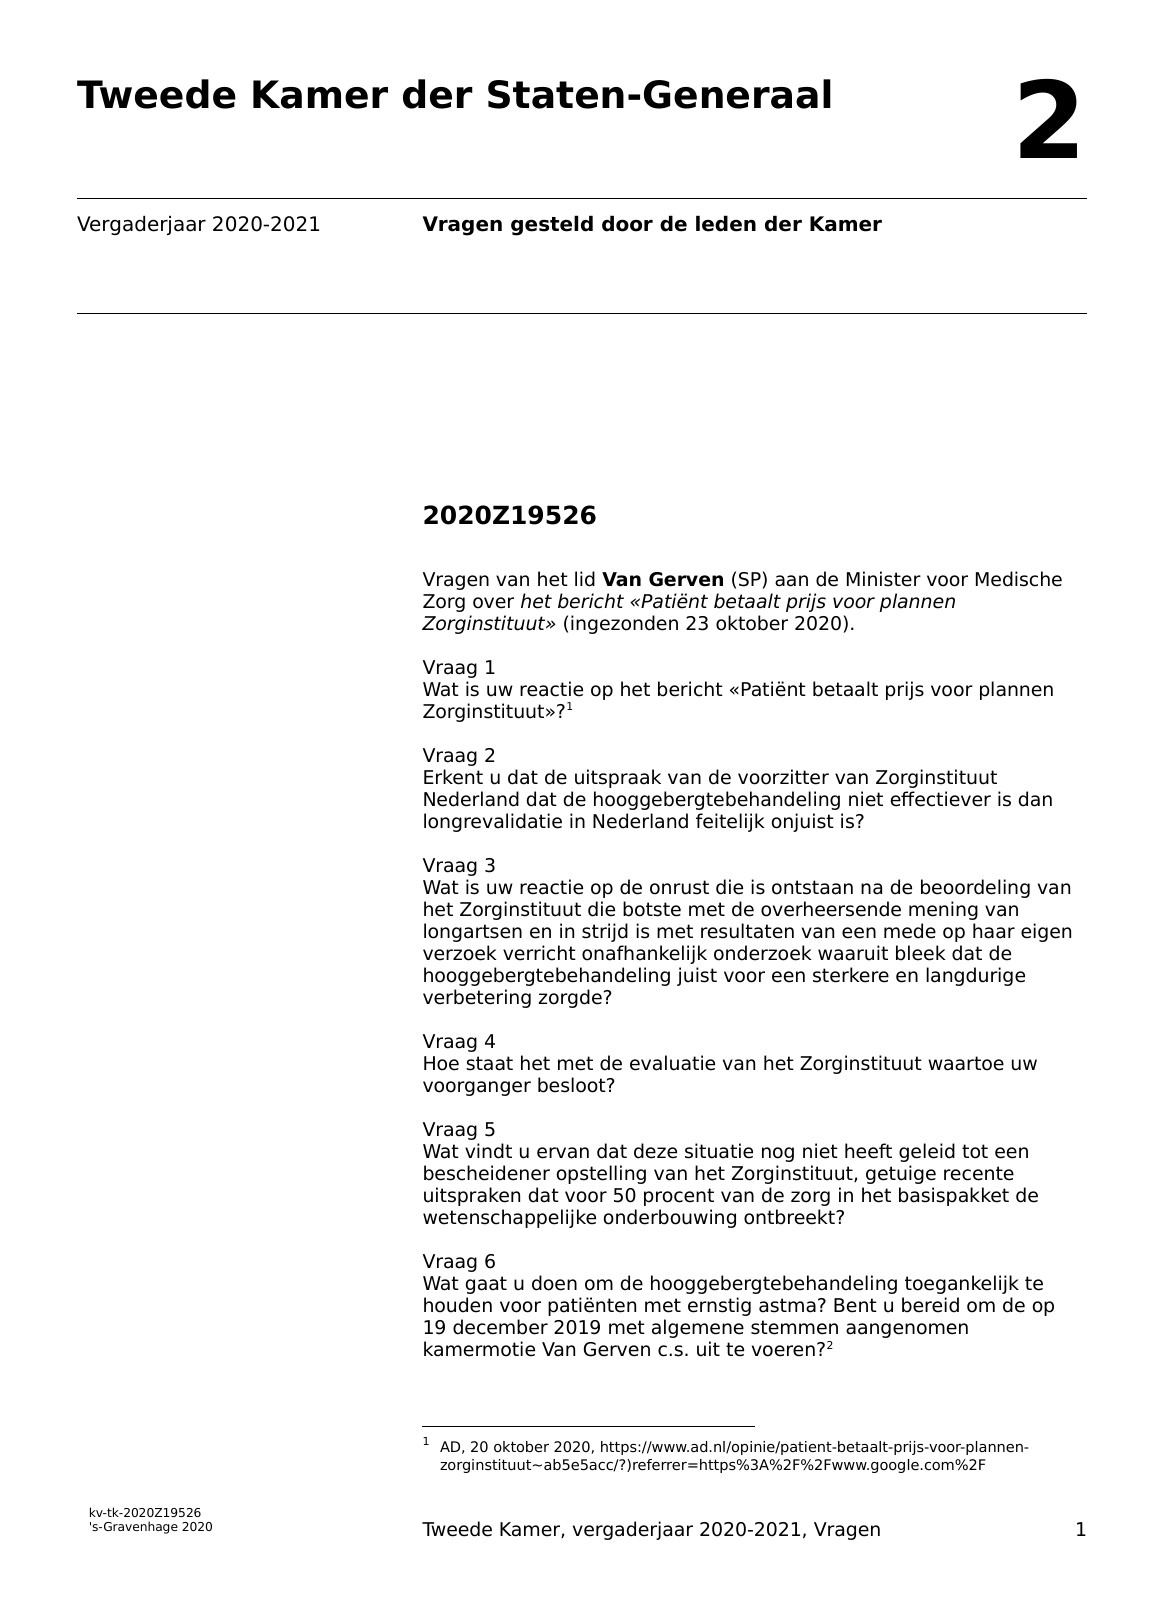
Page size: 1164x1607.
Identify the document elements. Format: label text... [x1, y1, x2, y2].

text kv-tk-2020Z19526 [88, 1506, 323, 1520]
text Vragen van het lid Van Gerven (SP) aan de Minister voor Medische Zorg over het bericht «Patiënt betaalt prijs voor plannen Zorginstituut» (ingezonden 23 oktober 2020). [422, 569, 1087, 635]
text AD, 20 oktober 2020, https://www.ad.nl/opinie/patient-betaalt-prijs-voor-plannen-zorginstituut~ab5e5acc/?)referrer=https%3A%2F%2Fwww.google.com%2F [422, 1435, 1087, 1474]
text 2020Z19526 [422, 501, 1087, 531]
text Wat vindt u ervan dat deze situatie nog niet heeft geleid tot een bescheidener opstelling van het Zorginstituut, getuige recente uitspraken dat voor 50 procent van de zorg in het basispakket de wetenschappelijke onderbouwing ontbreekt? [422, 1141, 1087, 1229]
text 's-Gravenhage 2020 [88, 1520, 323, 1534]
table_cell Vergaderjaar 2020-2021 [77, 199, 422, 313]
text Vraag 3 [422, 855, 1087, 877]
text Wat gaat u doen om de hooggebergtebehandeling toegankelijk te houden voor patiënten met ernstig astma? Bent u bereid om de op 19 december 2019 met algemene stemmen aangenomen kamermotie Van Gerven c.s. uit te voeren? [422, 1273, 1087, 1361]
text Vraag 5 [422, 1119, 1087, 1141]
text Vraag 6 [422, 1251, 1087, 1273]
text Erkent u dat de uitspraak van de voorzitter van Zorginstituut Nederland dat de hooggebergtebehandeling niet effectiever is dan longrevalidatie in Nederland feitelijk onjuist is? [422, 767, 1087, 833]
table_header 2 [886, 59, 1087, 198]
text Vraag 2 [422, 745, 1087, 767]
table_header Tweede Kamer der Staten-Generaal [77, 59, 886, 198]
text Wat is uw reactie op het bericht «Patiënt betaalt prijs voor plannen Zorginstituut»? [422, 679, 1087, 723]
text Vraag 1 [422, 657, 1087, 679]
table_cell Vragen gesteld door de leden der Kamer [422, 199, 1087, 313]
text Wat is uw reactie op de onrust die is ontstaan na de beoordeling van het Zorginstituut die botste met de overheersende mening van longartsen en in strijd is met resultaten van een mede op haar eigen verzoek verricht onafhankelijk onderzoek waaruit bleek dat de hooggebergtebehandeling juist voor een sterkere en langdurige verbetering zorgde? [422, 877, 1087, 1009]
text Vraag 4 [422, 1031, 1087, 1053]
text Hoe staat het met de evaluatie van het Zorginstituut waartoe uw voorganger besloot? [422, 1053, 1087, 1097]
